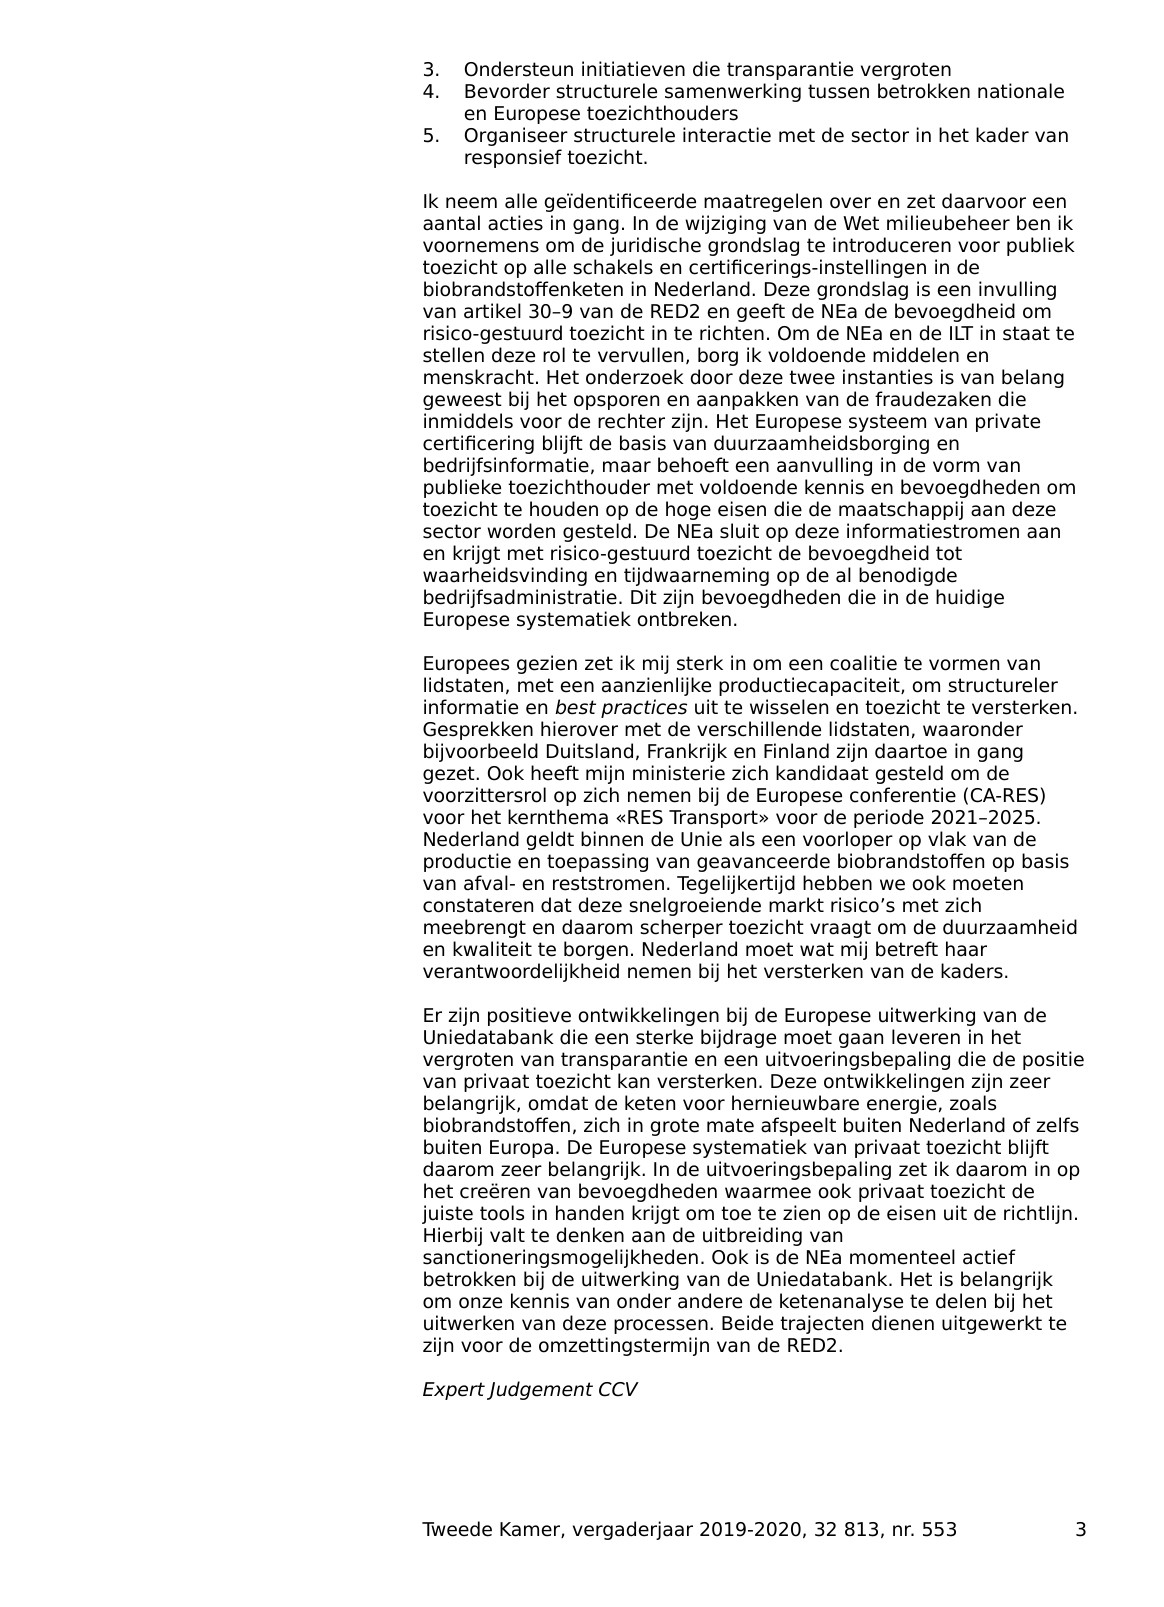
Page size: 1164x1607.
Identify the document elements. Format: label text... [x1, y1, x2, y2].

text 4. Bevorder structurele samenwerking tussen betrokken nationale en Europese toezichthouders [422, 81, 1087, 125]
text Er zijn positieve ontwikkelingen bij de Europese uitwerking van de Uniedatabank die een sterke bijdrage moet gaan leveren in het vergroten van transparantie en een uitvoeringsbepaling die de positie van privaat toezicht kan versterken. Deze ontwikkelingen zijn zeer belangrijk, omdat de keten voor hernieuwbare energie, zoals biobrandstoffen, zich in grote mate afspeelt buiten Nederland of zelfs buiten Europa. De Europese systematiek van privaat toezicht blijft daarom zeer belangrijk. In de uitvoeringsbepaling zet ik daarom in op het creëren van bevoegdheden waarmee ook privaat toezicht de juiste tools in handen krijgt om toe te zien op de eisen uit de richtlijn. Hierbij valt te denken aan de uitbreiding van sanctioneringsmogelijkheden. Ook is de NEa momenteel actief betrokken bij de uitwerking van de Uniedatabank. Het is belangrijk om onze kennis van onder andere de ketenanalyse te delen bij het uitwerken van deze processen. Beide trajecten dienen uitgewerkt te zijn voor de omzettingstermijn van de RED2. [422, 1005, 1087, 1356]
subtitle Expert Judgement CCV [422, 1379, 1087, 1401]
text Ik neem alle geïdentificeerde maatregelen over en zet daarvoor een aantal acties in gang. In de wijziging van de Wet milieubeheer ben ik voornemens om de juridische grondslag te introduceren voor publiek toezicht op alle schakels en certificerings-instellingen in de biobrandstoffenketen in Nederland. Deze grondslag is een invulling van artikel 30–9 van de RED2 en geeft de NEa de bevoegdheid om risico-gestuurd toezicht in te richten. Om de NEa en de ILT in staat te stellen deze rol te vervullen, borg ik voldoende middelen en menskracht. Het onderzoek door deze twee instanties is van belang geweest bij het opsporen en aanpakken van de fraudezaken die inmiddels voor de rechter zijn. Het Europese systeem van private certificering blijft de basis van duurzaamheidsborging en bedrijfsinformatie, maar behoeft een aanvulling in de vorm van publieke toezichthouder met voldoende kennis en bevoegdheden om toezicht te houden op de hoge eisen die de maatschappij aan deze sector worden gesteld. De NEa sluit op deze informatiestromen aan en krijgt met risico-gestuurd toezicht de bevoegdheid tot waarheidsvinding en tijdwaarneming op de al benodigde bedrijfsadministratie. Dit zijn bevoegdheden die in de huidige Europese systematiek ontbreken. [422, 191, 1087, 631]
text 3. Ondersteun initiatieven die transparantie vergroten [422, 59, 1087, 81]
text 5. Organiseer structurele interactie met de sector in het kader van responsief toezicht. [422, 125, 1087, 169]
text Europees gezien zet ik mij sterk in om een coalitie te vormen van lidstaten, met een aanzienlijke productiecapaciteit, om structureler informatie en best practices uit te wisselen en toezicht te versterken. Gesprekken hierover met de verschillende lidstaten, waaronder bijvoorbeeld Duitsland, Frankrijk en Finland zijn daartoe in gang gezet. Ook heeft mijn ministerie zich kandidaat gesteld om de voorzittersrol op zich nemen bij de Europese conferentie (CA-RES) voor het kernthema «RES Transport» voor de periode 2021–2025. Nederland geldt binnen de Unie als een voorloper op vlak van de productie en toepassing van geavanceerde biobrandstoffen op basis van afval- en reststromen. Tegelijkertijd hebben we ook moeten constateren dat deze snelgroeiende markt risico’s met zich meebrengt en daarom scherper toezicht vraagt om de duurzaamheid en kwaliteit te borgen. Nederland moet wat mij betreft haar verantwoordelijkheid nemen bij het versterken van de kaders. [422, 653, 1087, 983]
